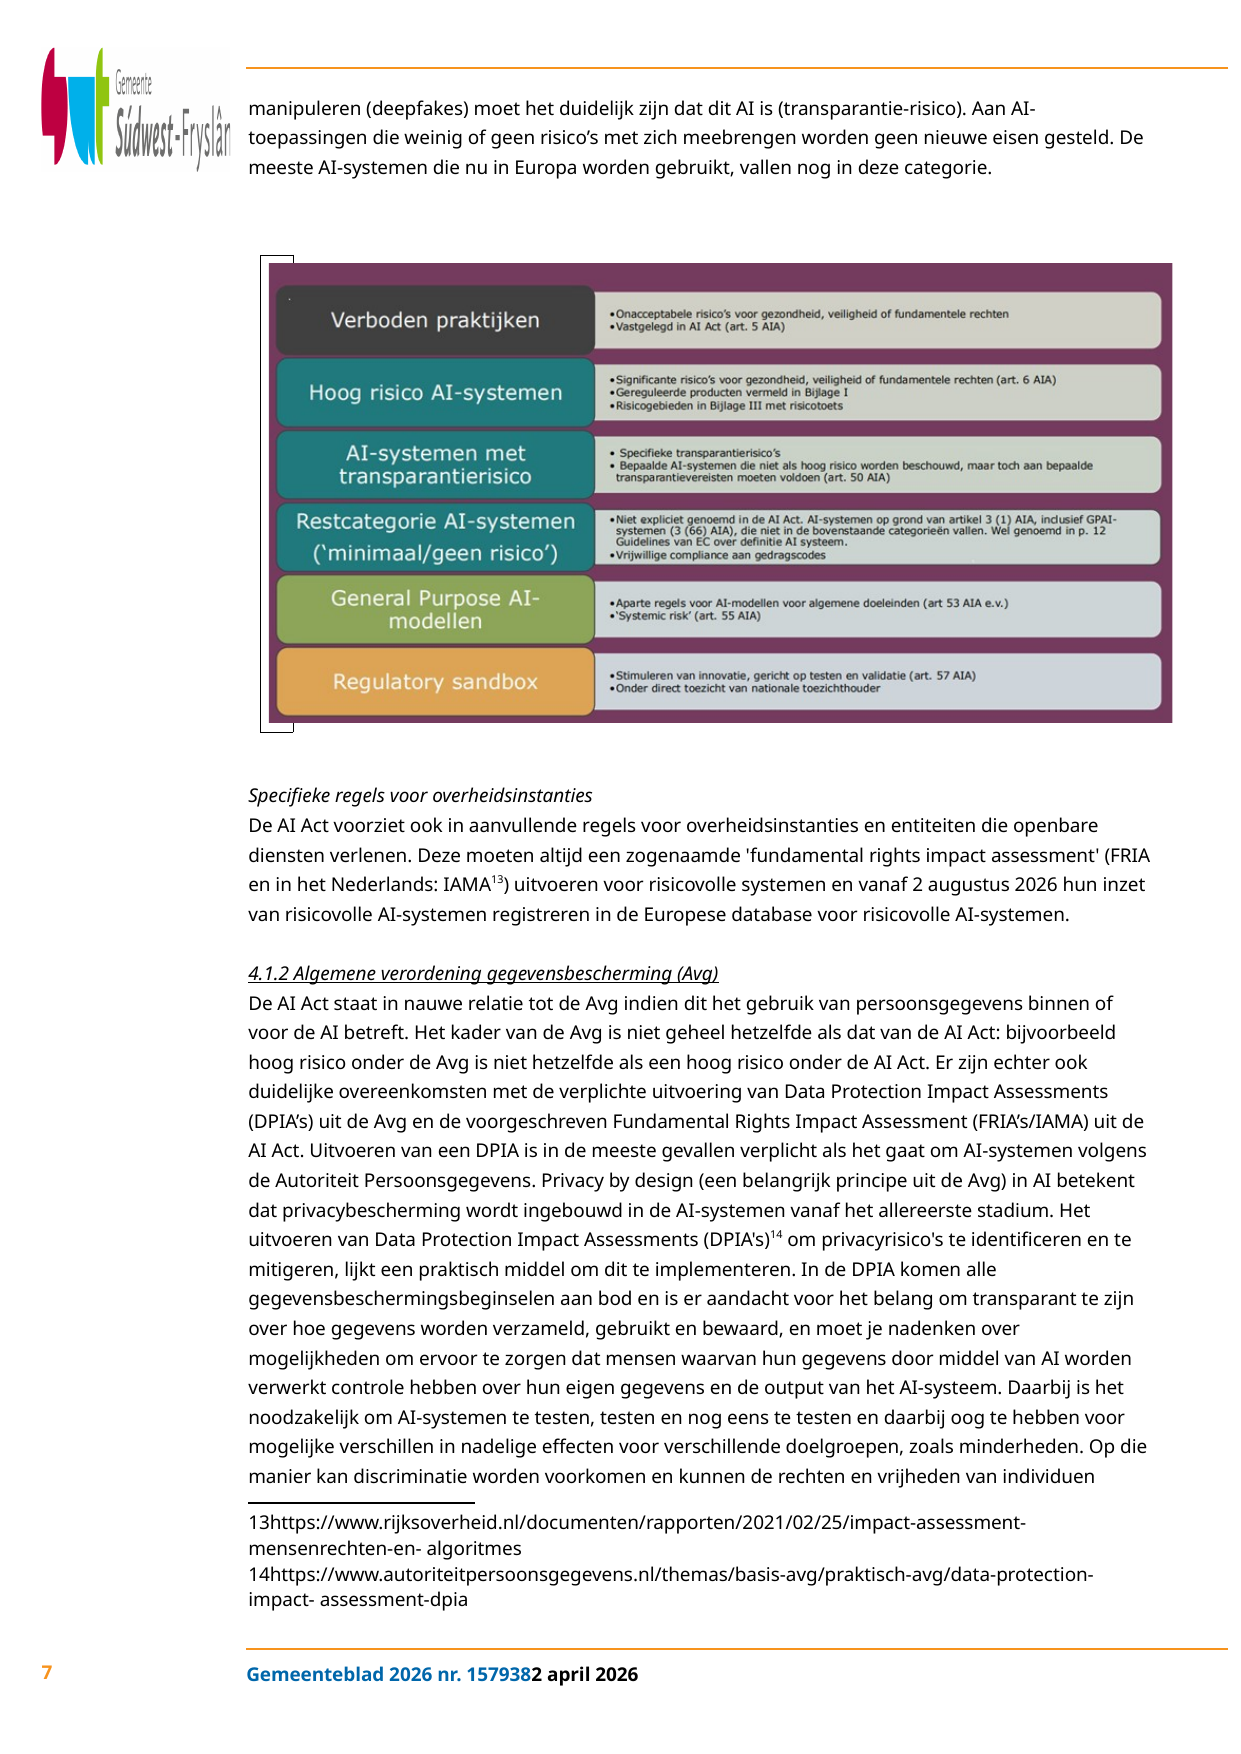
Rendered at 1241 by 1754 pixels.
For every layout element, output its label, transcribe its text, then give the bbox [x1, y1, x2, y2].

picture [41, 47, 231, 172]
text 4.1.2 Algemene verordening gegevensbescherming (Avg) [248, 960, 1152, 986]
text manipuleren (deepfakes) moet het duidelijk zijn dat dit AI is (transparantie-risico). Aan AI-toepassingen die weinig of geen risico’s met zich meebrengen worden geen nieuwe eisen gesteld. De meeste AI-systemen die nu in Europa worden gebruikt, vallen nog in deze categorie. [248, 95, 1152, 180]
text De AI Act staat in nauwe relatie tot de Avg indien dit het gebruik van persoonsgegevens binnen of voor de AI betreft. Het kader van de Avg is niet geheel hetzelfde als dat van de AI Act: bijvoorbeeld hoog risico onder de Avg is niet hetzelfde als een hoog risico onder de AI Act. Er zijn echter ook duidelijke overeenkomsten met de verplichte uitvoering van Data Protection Impact Assessments (DPIA’s) uit de Avg en de voorgeschreven Fundamental Rights Impact Assessment (FRIA’s/IAMA) uit de AI Act. Uitvoeren van een DPIA is in de meeste gevallen verplicht als het gaat om AI-systemen volgens de Autoriteit Persoonsgegevens. Privacy by design (een belangrijk principe uit de Avg) in AI betekent dat privacybescherming wordt ingebouwd in de AI-systemen vanaf het allereerste stadium. Het uitvoeren van Data Protection Impact Assessments (DPIA's) om privacyrisico's te identificeren en te mitigeren, lijkt een praktisch middel om dit te implementeren. In de DPIA komen alle gegevensbeschermingsbeginselen aan bod en is er aandacht voor het belang om transparant te zijn over hoe gegevens worden verzameld, gebruikt en bewaard, en moet je nadenken over mogelijkheden om ervoor te zorgen dat mensen waarvan hun gegevens door middel van AI worden verwerkt controle hebben over hun eigen gegevens en de output van het AI-systeem. Daarbij is het noodzakelijk om AI-systemen te testen, testen en nog eens te testen en daarbij oog te hebben voor mogelijke verschillen in nadelige effecten voor verschillende doelgroepen, zoals minderheden. Op die manier kan discriminatie worden voorkomen en kunnen de rechten en vrijheden van individuen [248, 990, 1152, 1489]
text https://www.autoriteitpersoonsgegevens.nl/themas/basis-avg/praktisch-avg/data-protection-impact- assessment-dpia [248, 1561, 1152, 1612]
text Specifieke regels voor overheidsinstanties [248, 783, 1152, 808]
text https://www.rijksoverheid.nl/documenten/rapporten/2021/02/25/impact-assessment-mensenrechten-en- algoritmes [248, 1509, 1152, 1561]
picture [268, 263, 1173, 723]
text De AI Act voorziet ook in aanvullende regels voor overheidsinstanties en entiteiten die openbare diensten verlenen. Deze moeten altijd een zogenaamde 'fundamental rights impact assessment' (FRIA en in het Nederlands: IAMA) uitvoeren voor risicovolle systemen en vanaf 2 augustus 2026 hun inzet van risicovolle AI-systemen registreren in de Europese database voor risicovolle AI-systemen. [248, 812, 1152, 927]
